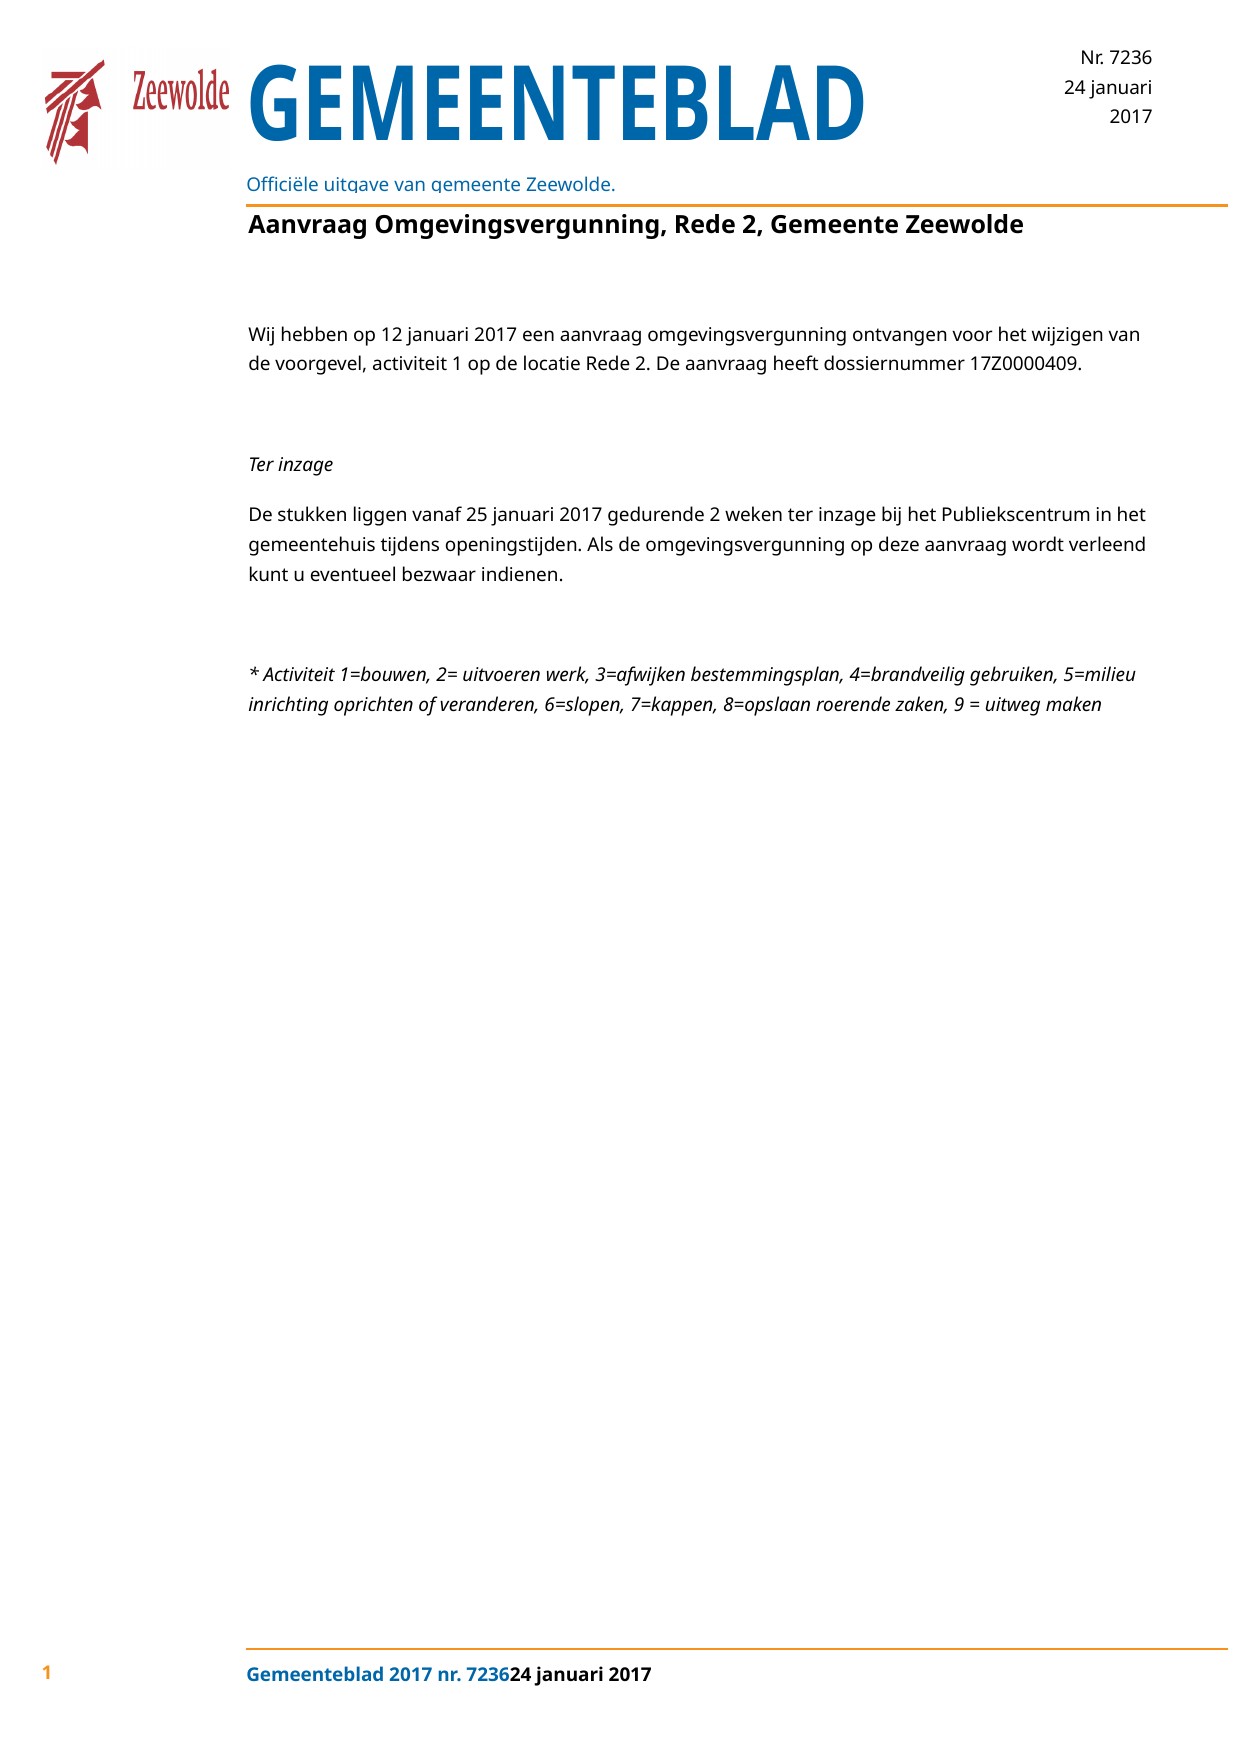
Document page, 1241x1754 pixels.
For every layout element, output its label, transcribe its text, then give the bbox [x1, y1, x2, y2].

text De stukken liggen vanaf 25 januari 2017 gedurende 2 weken ter inzage bij het Publiekscentrum in het gemeentehuis tijdens openingstijden. Als de omgevingsvergunning op deze aanvraag wordt verleend kunt u eventueel bezwaar indienen. [248, 502, 1152, 586]
picture [41, 47, 231, 172]
text Wij hebben op 12 januari 2017 een aanvraag omgevingsvergunning ontvangen voor het wijzigen van de voorgevel, activiteit 1 op de locatie Rede 2. De aanvraag heeft dossiernummer 17Z0000409. [248, 321, 1152, 376]
text Ter inzage [248, 451, 1152, 477]
text * Activiteit 1=bouwen, 2= uitvoeren werk, 3=afwijken bestemmingsplan, 4=brandveilig gebruiken, 5=milieu inrichting oprichten of veranderen, 6=slopen, 7=kappen, 8=opslaan roerende zaken, 9 = uitweg maken [248, 662, 1152, 717]
text Aanvraag Omgevingsvergunning, Rede 2, Gemeente Zeewolde [248, 207, 1152, 241]
